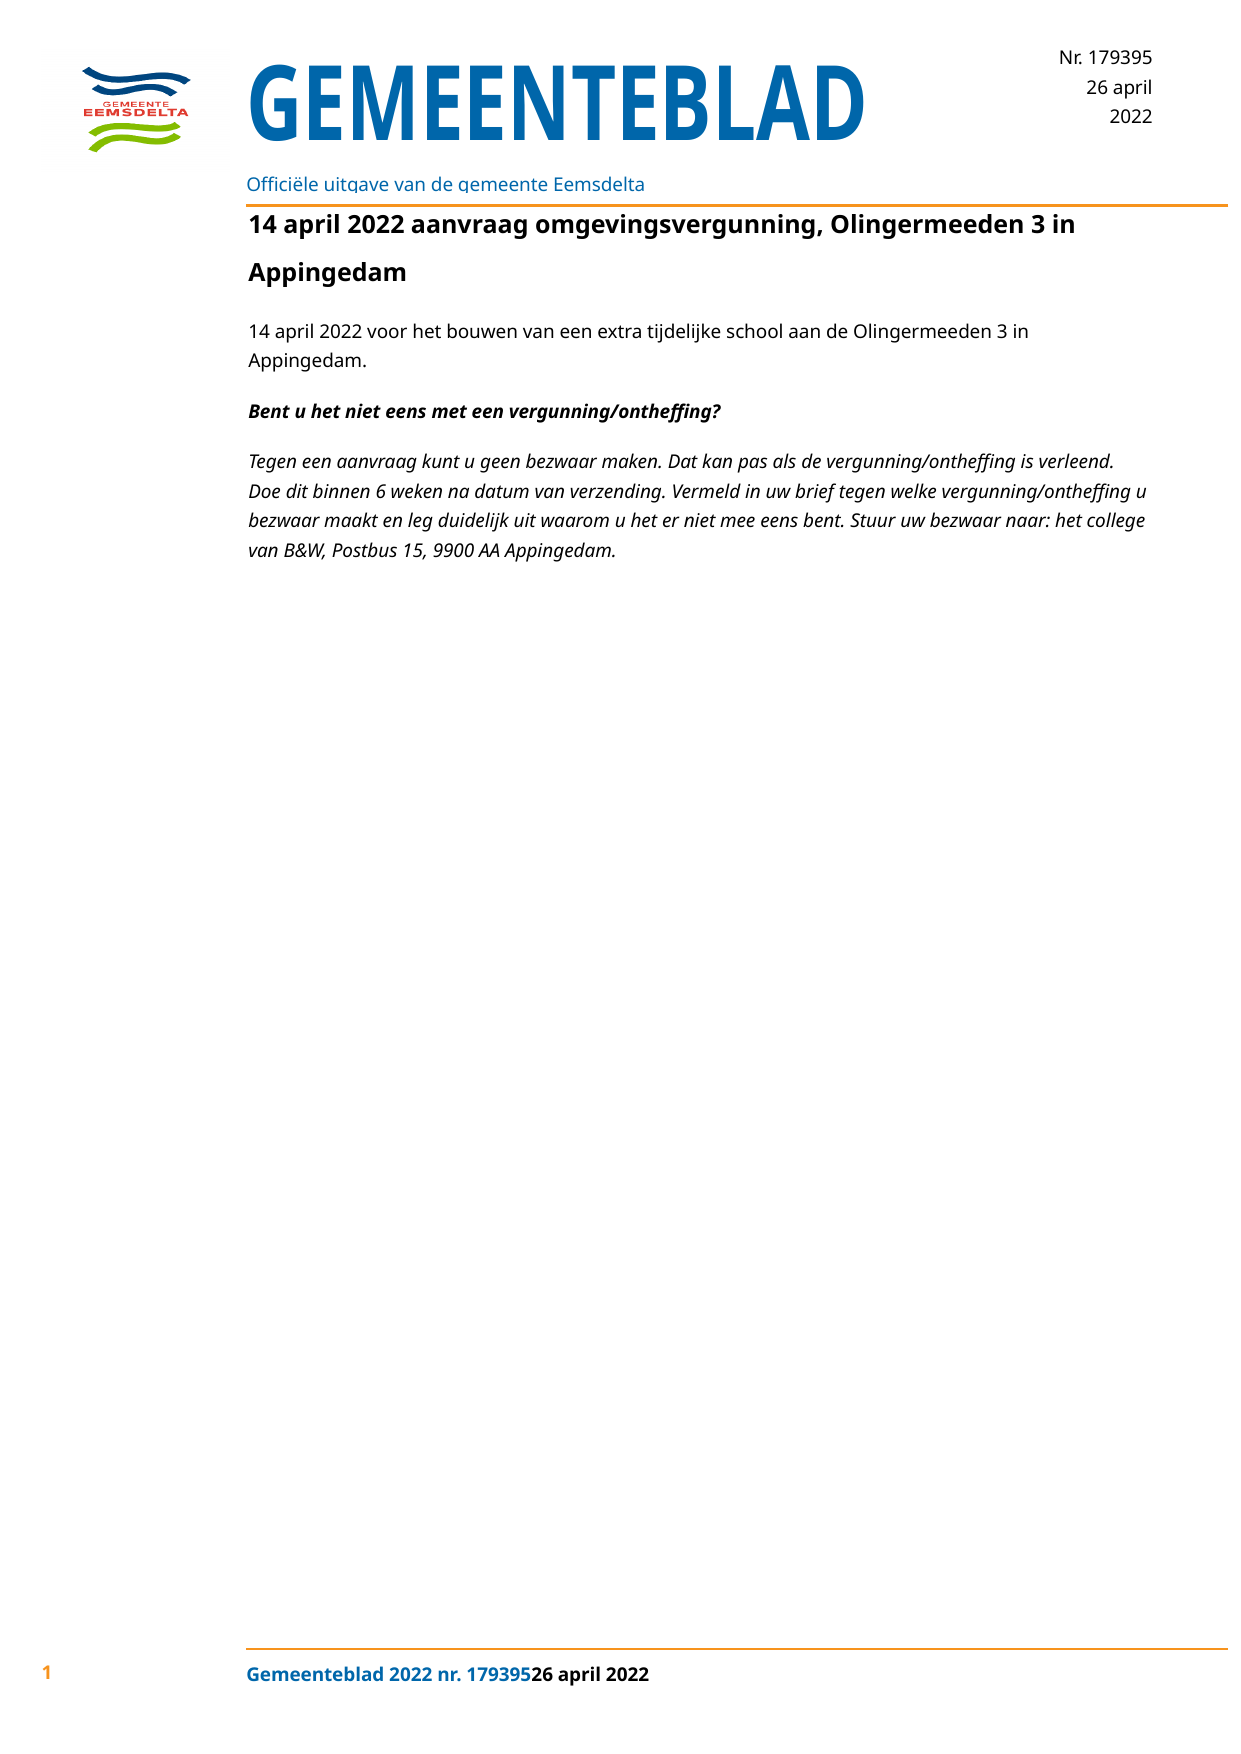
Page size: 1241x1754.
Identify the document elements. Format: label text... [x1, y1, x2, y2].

text 14 april 2022 aanvraag omgevingsvergunning, Olingermeeden 3 in Appingedam [248, 207, 1152, 288]
text Tegen een aanvraag kunt u geen bezwaar maken. Dat kan pas als de vergunning/ontheffing is verleend. Doe dit binnen 6 weken na datum van verzending. Vermeld in uw brief tegen welke vergunning/ontheffing u bezwaar maakt en leg duidelijk uit waarom u het er niet mee eens bent. Stuur uw bezwaar naar: het college van B&W, Postbus 15, 9900 AA Appingedam. [248, 448, 1152, 563]
text 14 april 2022 voor het bouwen van een extra tijdelijke school aan de Olingermeeden 3 in Appingedam. [248, 318, 1152, 373]
text Bent u het niet eens met een vergunning/ontheffing? [248, 398, 1152, 424]
picture [41, 47, 231, 172]
